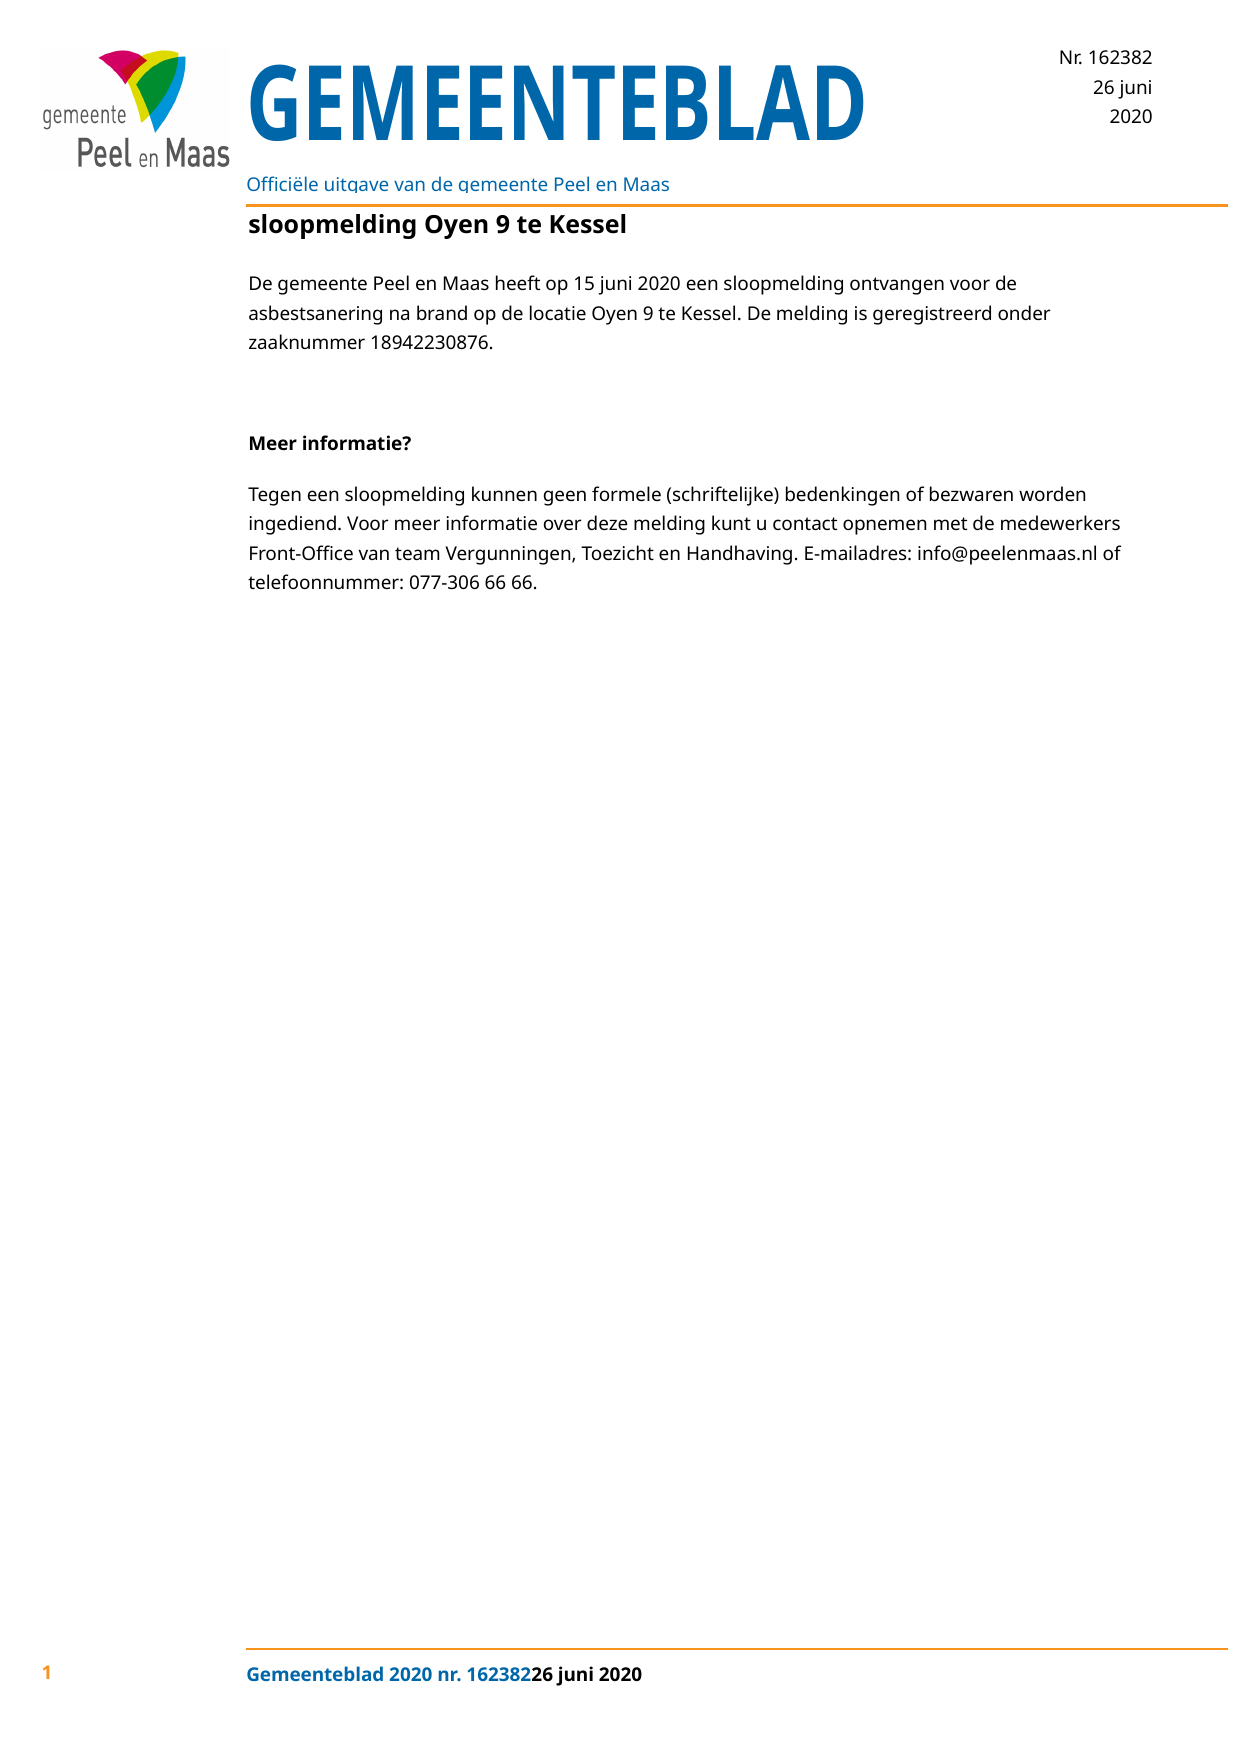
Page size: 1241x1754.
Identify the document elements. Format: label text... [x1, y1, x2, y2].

text sloopmelding Oyen 9 te Kessel [248, 207, 1152, 241]
text Meer informatie? [248, 430, 1152, 456]
text Tegen een sloopmelding kunnen geen formele (schriftelijke) bedenkingen of bezwaren worden ingediend. Voor meer informatie over deze melding kunt u contact opnemen met de medewerkers Front-Office van team Vergunningen, Toezicht en Handhaving. E-mailadres: info@peelenmaas.nl of telefoonnummer: 077-306 66 66. [248, 481, 1152, 595]
picture [41, 47, 231, 172]
text De gemeente Peel en Maas heeft op 15 juni 2020 een sloopmelding ontvangen voor de asbestsanering na brand op de locatie Oyen 9 te Kessel. De melding is geregistreerd onder zaaknummer 18942230876. [248, 270, 1152, 355]
